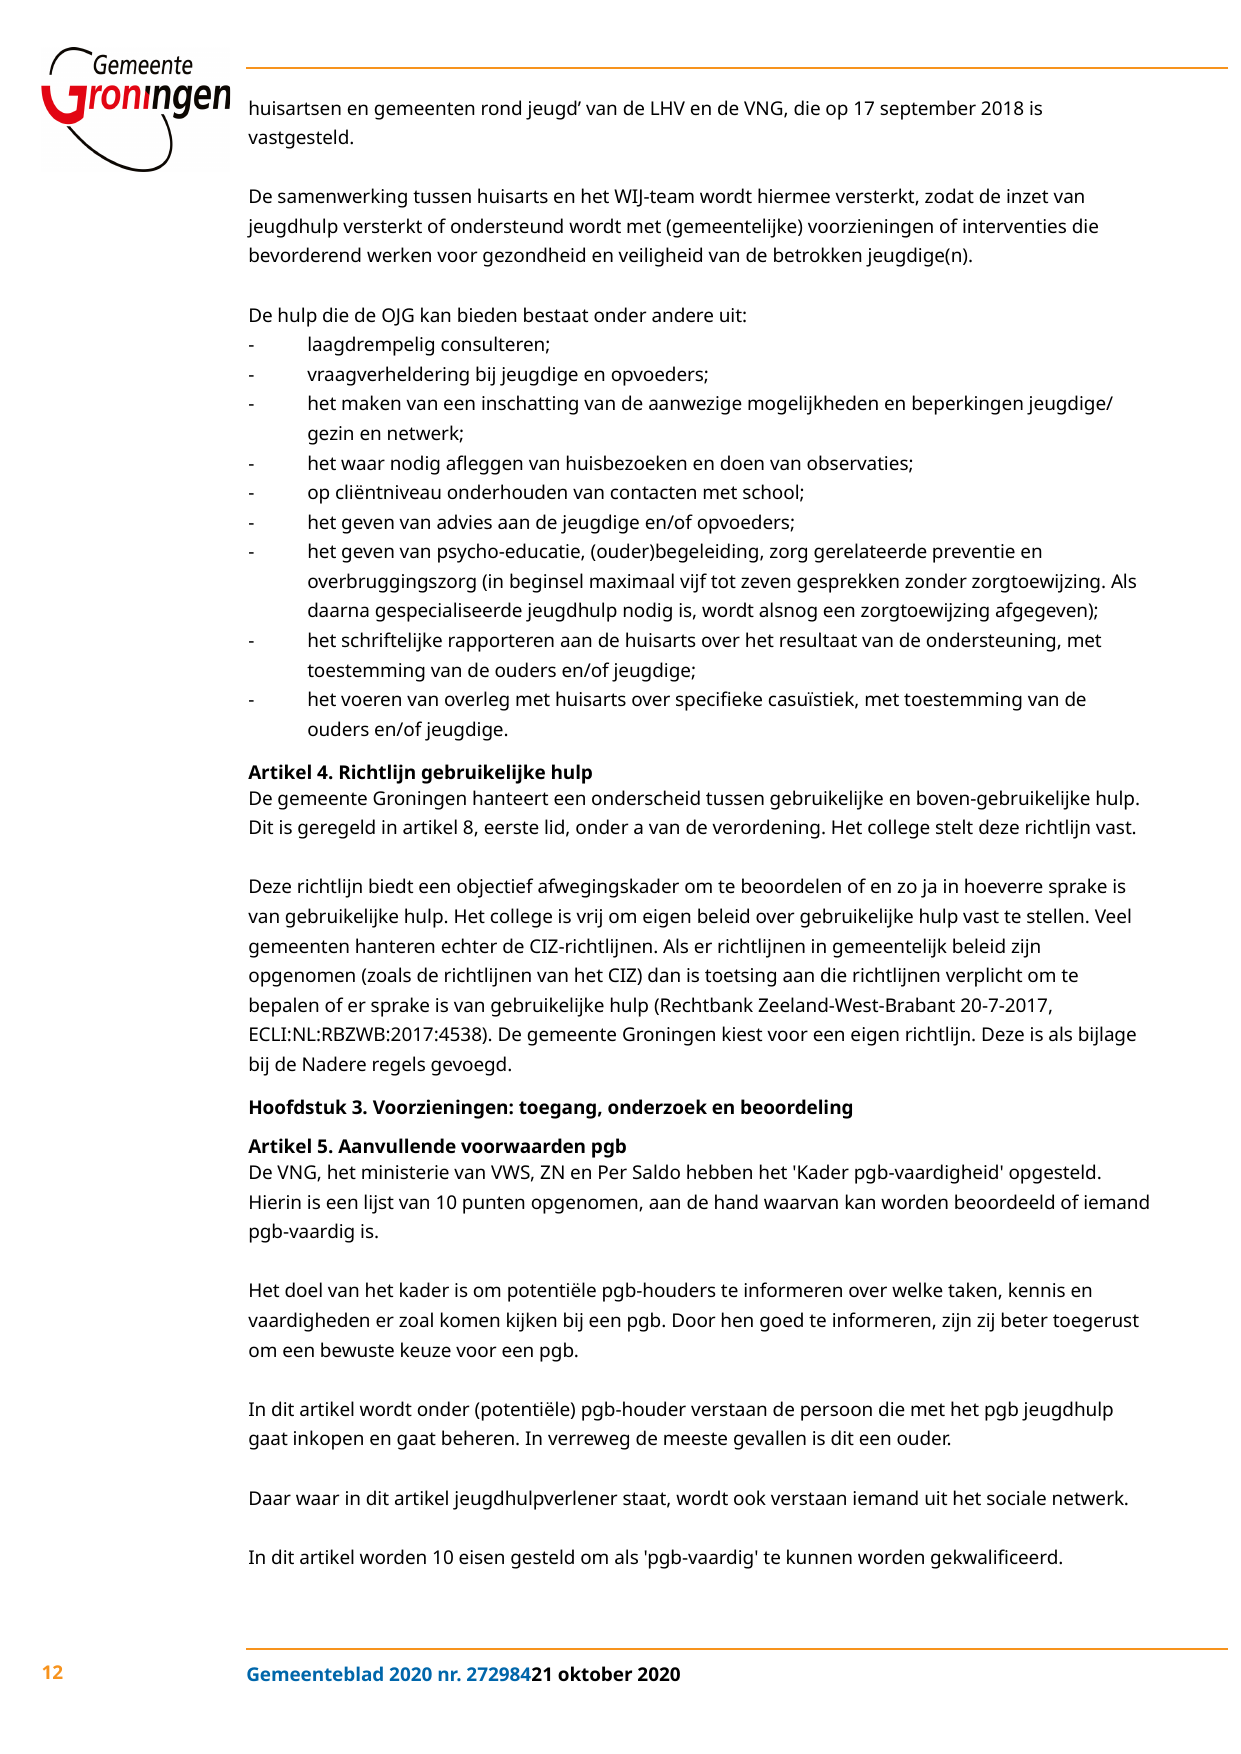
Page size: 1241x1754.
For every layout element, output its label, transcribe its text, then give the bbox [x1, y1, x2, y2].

text Deze richtlijn biedt een objectief afwegingskader om te beoordelen of en zo ja in hoeverre sprake is van gebruikelijke hulp. Het college is vrij om eigen beleid over gebruikelijke hulp vast te stellen. Veel gemeenten hanteren echter de CIZ-richtlijnen. Als er richtlijnen in gemeentelijk beleid zijn opgenomen (zoals de richtlijnen van het CIZ) dan is toetsing aan die richtlijnen verplicht om te bepalen of er sprake is van gebruikelijke hulp (Rechtbank Zeeland-West-Brabant 20-7-2017, ECLI:NL:RBZWB:2017:4538). De gemeente Groningen kiest voor een eigen richtlijn. Deze is als bijlage bij de Nadere regels gevoegd. [248, 874, 1152, 1077]
text In dit artikel wordt onder (potentiële) pgb-houder verstaan de persoon die met het pgb jeugdhulp gaat inkopen en gaat beheren. In verreweg de meeste gevallen is dit een ouder. [248, 1396, 1152, 1451]
list het geven van psycho-educatie, (ouder)begeleiding, zorg gerelateerde preventie en overbruggingszorg (in beginsel maximaal vijf tot zeven gesprekken zonder zorgtoewijzing. Als daarna gespecialiseerde jeugdhulp nodig is, wordt alsnog een zorgtoewijzing afgegeven); [248, 538, 1152, 623]
list het waar nodig afleggen van huisbezoeken en doen van observaties; [248, 450, 1152, 476]
text De samenwerking tussen huisarts en het WIJ-team wordt hiermee versterkt, zodat de inzet van jeugdhulp versterkt of ondersteund wordt met (gemeentelijke) voorzieningen of interventies die bevorderend werken voor gezondheid en veiligheid van de betrokken jeugdige(n). [248, 183, 1152, 268]
list vraagverheldering bij jeugdige en opvoeders; [248, 361, 1152, 387]
list het voeren van overleg met huisarts over specifieke casuïstiek, met toestemming van de ouders en/of jeugdige. [248, 686, 1152, 742]
text Het doel van het kader is om potentiële pgb-houders te informeren over welke taken, kennis en vaardigheden er zoal komen kijken bij een pgb. Door hen goed te informeren, zijn zij beter toegerust om een bewuste keuze voor een pgb. [248, 1278, 1152, 1362]
text De gemeente Groningen hanteert een onderscheid tussen gebruikelijke en boven-gebruikelijke hulp. Dit is geregeld in artikel 8, eerste lid, onder a van de verordening. Het college stelt deze richtlijn vast. [248, 785, 1152, 840]
text Hoofdstuk 3. Voorzieningen: toegang, onderzoek en beoordeling [248, 1094, 1152, 1120]
text huisartsen en gemeenten rond jeugd’ van de LHV en de VNG, die op 17 september 2018 is vastgesteld. [248, 95, 1152, 150]
picture [41, 47, 231, 172]
list het geven van advies aan de jeugdige en/of opvoeders; [248, 509, 1152, 535]
list het schriftelijke rapporteren aan de huisarts over het resultaat van de ondersteuning, met toestemming van de ouders en/of jeugdige; [248, 627, 1152, 683]
list op cliëntniveau onderhouden van contacten met school; [248, 479, 1152, 505]
text In dit artikel worden 10 eisen gesteld om als 'pgb-vaardig' te kunnen worden gekwalificeerd. [248, 1544, 1152, 1569]
list het maken van een inschatting van de aanwezige mogelijkheden en beperkingen jeugdige/ gezin en netwerk; [248, 391, 1152, 446]
list laagdrempelig consulteren; [248, 331, 1152, 357]
text Artikel 4. Richtlijn gebruikelijke hulp [248, 759, 1152, 785]
text Artikel 5. Aanvullende voorwaarden pgb [248, 1133, 1152, 1159]
text Daar waar in dit artikel jeugdhulpverlener staat, wordt ook verstaan iemand uit het sociale netwerk. [248, 1485, 1152, 1510]
text De VNG, het ministerie van VWS, ZN en Per Saldo hebben het 'Kader pgb-vaardigheid' opgesteld. Hierin is een lijst van 10 punten opgenomen, aan de hand waarvan kan worden beoordeeld of iemand pgb-vaardig is. [248, 1159, 1152, 1244]
text De hulp die de OJG kan bieden bestaat onder andere uit: [248, 302, 1152, 328]
